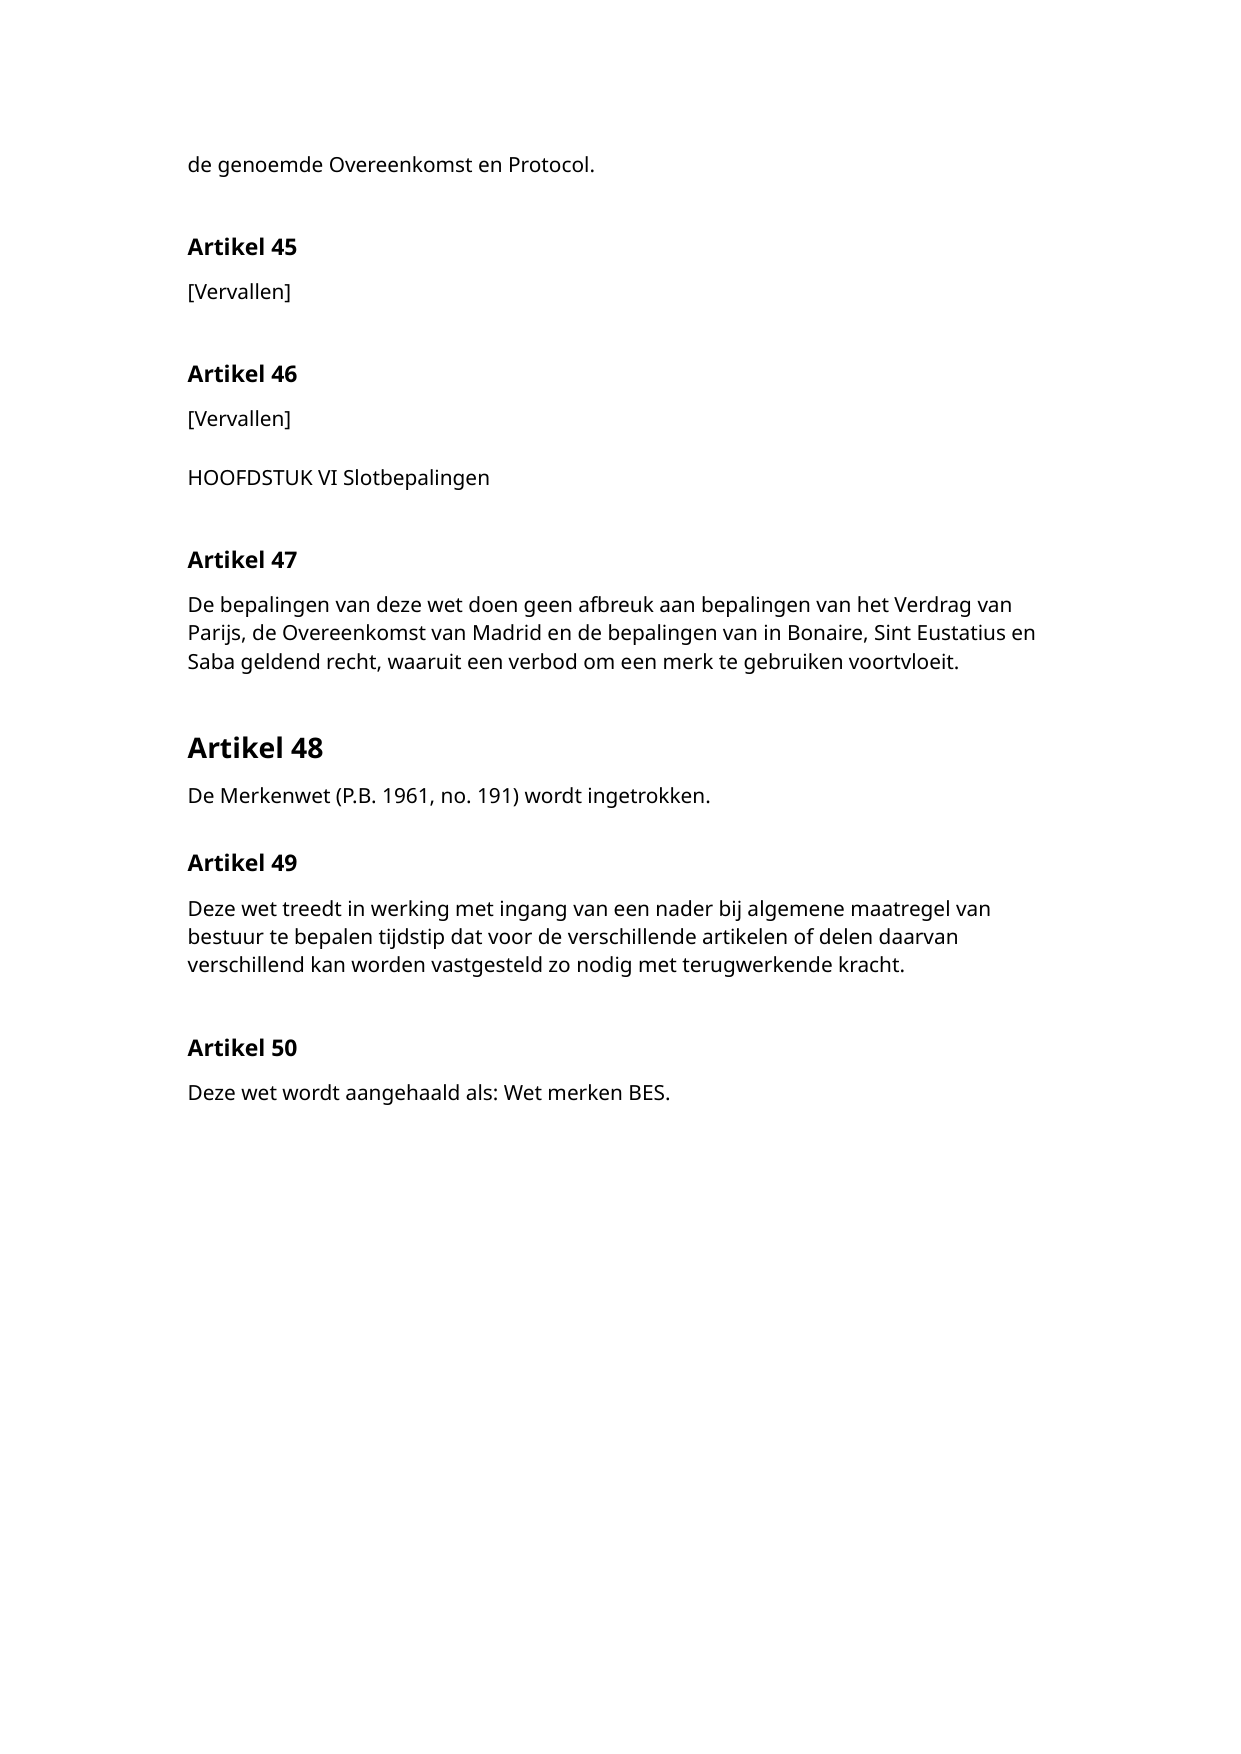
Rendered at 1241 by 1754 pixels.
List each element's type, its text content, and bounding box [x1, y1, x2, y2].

text De Merkenwet (P.B. 1961, no. 191) wordt ingetrokken. [187, 781, 1053, 810]
subtitle Artikel 46 [187, 358, 1053, 389]
subtitle Artikel 50 [187, 1031, 1053, 1063]
subtitle HOOFDSTUK VI Slotbepalingen [187, 463, 1053, 491]
subtitle Artikel 47 [187, 544, 1053, 575]
subtitle Artikel 45 [187, 231, 1053, 262]
subtitle Artikel 48 [187, 728, 1053, 766]
text De bepalingen van deze wet doen geen afbreuk aan bepalingen van het Verdrag van Parijs, de Overeenkomst van Madrid en de bepalingen van in Bonaire, Sint Eustatius en Saba geldend recht, waaruit een verbod om een merk te gebruiken voortvloeit. [187, 590, 1053, 675]
text Deze wet wordt aangehaald als: Wet merken BES. [187, 1078, 1053, 1106]
text Deze wet treedt in werking met ingang van een nader bij algemene maatregel van bestuur te bepalen tijdstip dat voor de verschillende artikelen of delen daarvan verschillend kan worden vastgesteld zo nodig met terugwerkende kracht. [187, 894, 1053, 979]
text [Vervallen] [187, 277, 1053, 306]
text de genoemde Overeenkomst en Protocol. [187, 150, 1053, 178]
subtitle Artikel 49 [187, 847, 1053, 879]
text [Vervallen] [187, 404, 1053, 433]
